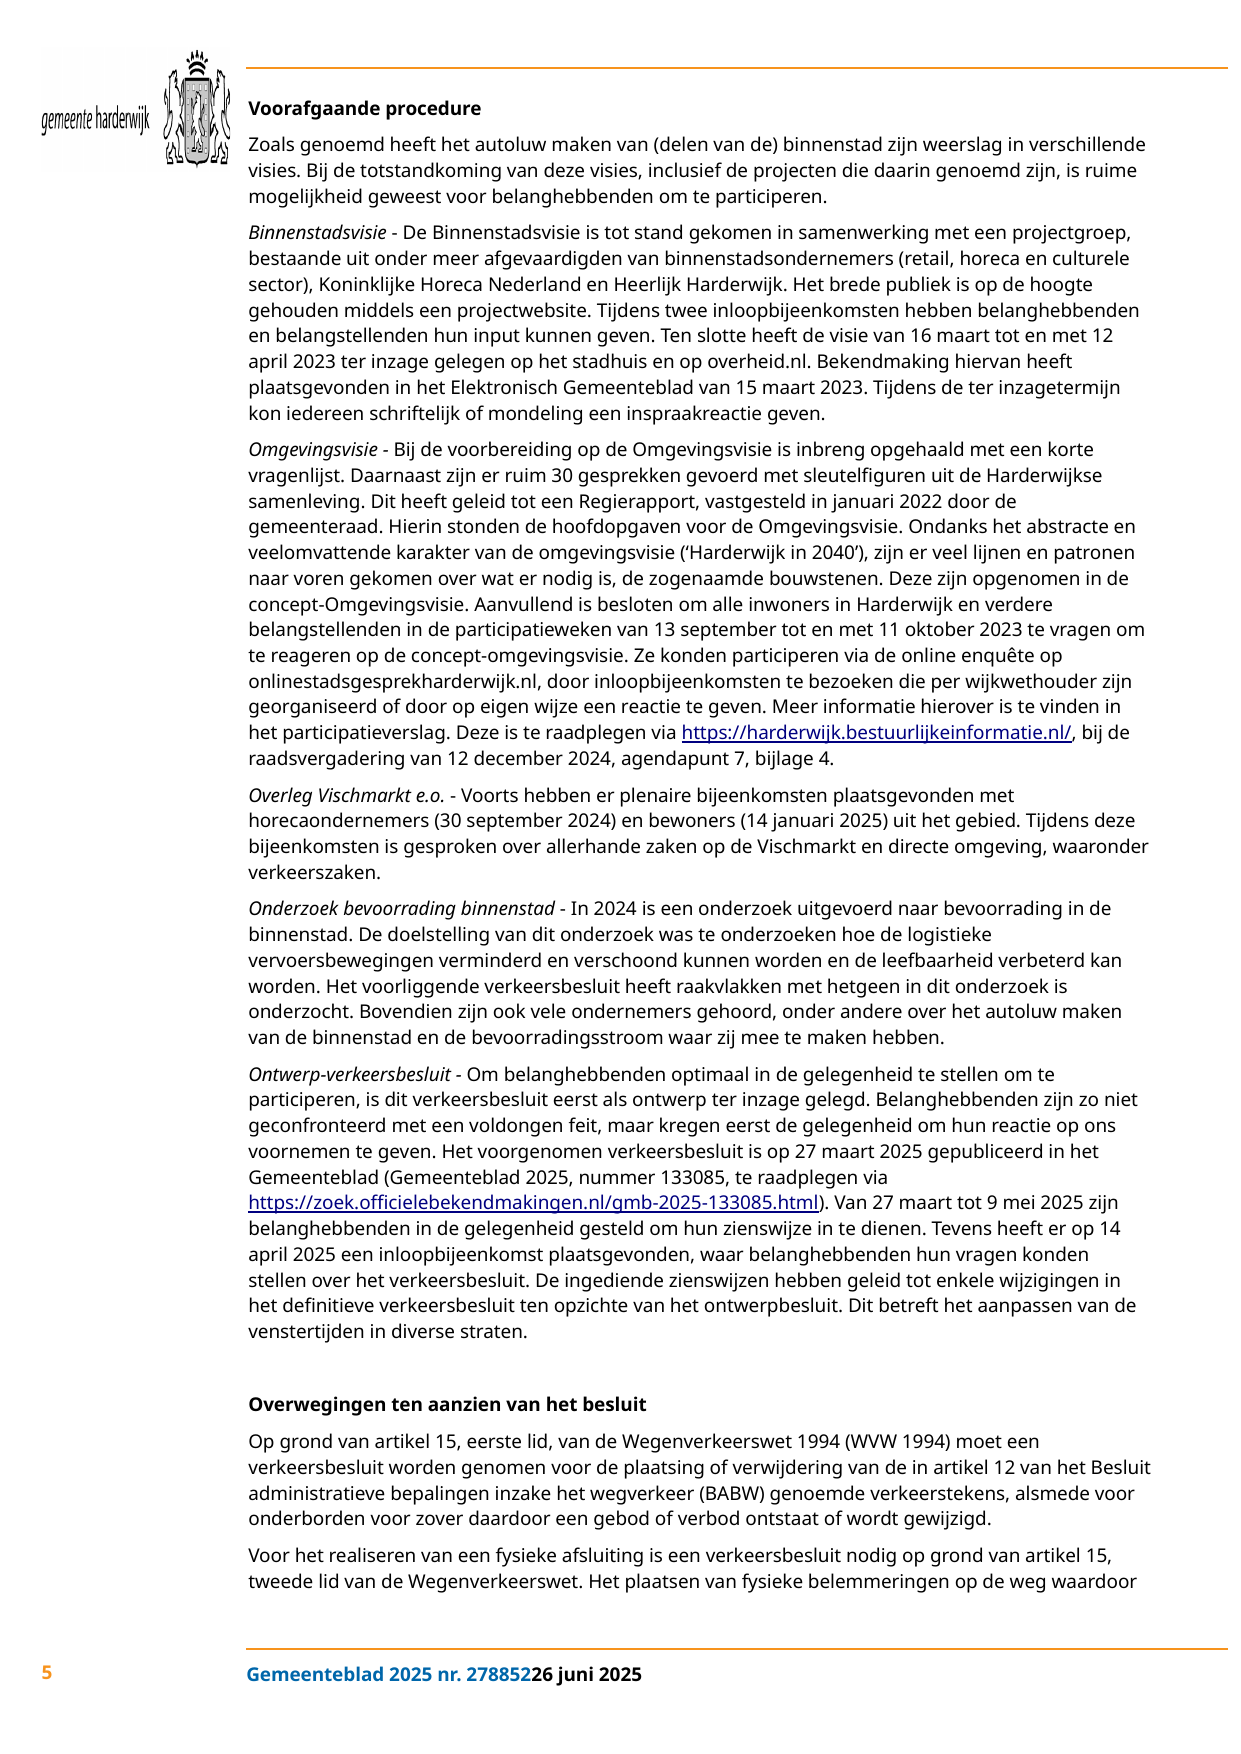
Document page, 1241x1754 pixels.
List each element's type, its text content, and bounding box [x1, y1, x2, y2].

text Onderzoek bevoorrading binnenstad - In 2024 is een onderzoek uitgevoerd naar bevoorrading in de binnenstad. De doelstelling van dit onderzoek was te onderzoeken hoe de logistieke vervoersbewegingen verminderd en verschoond kunnen worden en de leefbaarheid verbeterd kan worden. Het voorliggende verkeersbesluit heeft raakvlakken met hetgeen in dit onderzoek is onderzocht. Bovendien zijn ook vele ondernemers gehoord, onder andere over het autoluw maken van de binnenstad en de bevoorradingsstroom waar zij mee te maken hebben. [248, 896, 1152, 1050]
text Op grond van artikel 15, eerste lid, van de Wegenverkeerswet 1994 (WVW 1994) moet een verkeersbesluit worden genomen voor de plaatsing of verwijdering van de in artikel 12 van het Besluit administratieve bepalingen inzake het wegverkeer (BABW) genoemde verkeerstekens, alsmede voor onderborden voor zover daardoor een gebod of verbod ontstaat of wordt gewijzigd. [248, 1428, 1152, 1531]
text Ontwerp-verkeersbesluit - Om belanghebbenden optimaal in de gelegenheid te stellen om te participeren, is dit verkeersbesluit eerst als ontwerp ter inzage gelegd. Belanghebbenden zijn zo niet geconfronteerd met een voldongen feit, maar kregen eerst de gelegenheid om hun reactie op ons voornemen te geven. Het voorgenomen verkeersbesluit is op 27 maart 2025 gepubliceerd in het Gemeenteblad (Gemeenteblad 2025, nummer 133085, te raadplegen via https://zoek.officielebekendmakingen.nl/gmb-2025-133085.html). Van 27 maart tot 9 mei 2025 zijn belanghebbenden in de gelegenheid gesteld om hun zienswijze in te dienen. Tevens heeft er op 14 april 2025 een inloopbijeenkomst plaatsgevonden, waar belanghebbenden hun vragen konden stellen over het verkeersbesluit. De ingediende zienswijzen hebben geleid tot enkele wijzigingen in het definitieve verkeersbesluit ten opzichte van het ontwerpbesluit. Dit betreft het aanpassen van de venstertijden in diverse straten. [248, 1061, 1152, 1344]
text Overleg Vischmarkt e.o. - Voorts hebben er plenaire bijeenkomsten plaatsgevonden met horecaondernemers (30 september 2024) en bewoners (14 januari 2025) uit het gebied. Tijdens deze bijeenkomsten is gesproken over allerhande zaken op de Vischmarkt en directe omgeving, waaronder verkeerszaken. [248, 782, 1152, 885]
text Voor het realiseren van een fysieke afsluiting is een verkeersbesluit nodig op grond van artikel 15, tweede lid van de Wegenverkeerswet. Het plaatsen van fysieke belemmeringen op de weg waardoor [248, 1542, 1152, 1593]
text Omgevingsvisie - Bij de voorbereiding op de Omgevingsvisie is inbreng opgehaald met een korte vragenlijst. Daarnaast zijn er ruim 30 gesprekken gevoerd met sleutelfiguren uit de Harderwijkse samenleving. Dit heeft geleid tot een Regierapport, vastgesteld in januari 2022 door de gemeenteraad. Hierin stonden de hoofdopgaven voor de Omgevingsvisie. Ondanks het abstracte en veelomvattende karakter van de omgevingsvisie (‘Harderwijk in 2040’), zijn er veel lijnen en patronen naar voren gekomen over wat er nodig is, de zogenaamde bouwstenen. Deze zijn opgenomen in de concept-Omgevingsvisie. Aanvullend is besloten om alle inwoners in Harderwijk en verdere belangstellenden in de participatieweken van 13 september tot en met 11 oktober 2023 te vragen om te reageren op de concept-omgevingsvisie. Ze konden participeren via de online enquête op onlinestadsgesprekharderwijk.nl, door inloopbijeenkomsten te bezoeken die per wijkwethouder zijn georganiseerd of door op eigen wijze een reactie te geven. Meer informatie hierover is te vinden in het participatieverslag. Deze is te raadplegen via https://harderwijk.bestuurlijkeinformatie.nl/, bij de raadsvergadering van 12 december 2024, agendapunt 7, bijlage 4. [248, 436, 1152, 771]
text Overwegingen ten aanzien van het besluit [248, 1392, 1152, 1417]
text Binnenstadsvisie - De Binnenstadsvisie is tot stand gekomen in samenwerking met een projectgroep, bestaande uit onder meer afgevaardigden van binnenstadsondernemers (retail, horeca en culturele sector), Koninklijke Horeca Nederland en Heerlijk Harderwijk. Het brede publiek is op de hoogte gehouden middels een projectwebsite. Tijdens twee inloopbijeenkomsten hebben belanghebbenden en belangstellenden hun input kunnen geven. Ten slotte heeft de visie van 16 maart tot en met 12 april 2023 ter inzage gelegen op het stadhuis en op overheid.nl. Bekendmaking hiervan heeft plaatsgevonden in het Elektronisch Gemeenteblad van 15 maart 2023. Tijdens de ter inzagetermijn kon iedereen schriftelijk of mondeling een inspraakreactie geven. [248, 219, 1152, 425]
picture [41, 47, 231, 172]
text Voorafgaande procedure [248, 95, 1152, 121]
text Zoals genoemd heeft het autoluw maken van (delen van de) binnenstad zijn weerslag in verschillende visies. Bij de totstandkoming van deze visies, inclusief de projecten die daarin genoemd zijn, is ruime mogelijkheid geweest voor belanghebbenden om te participeren. [248, 131, 1152, 209]
